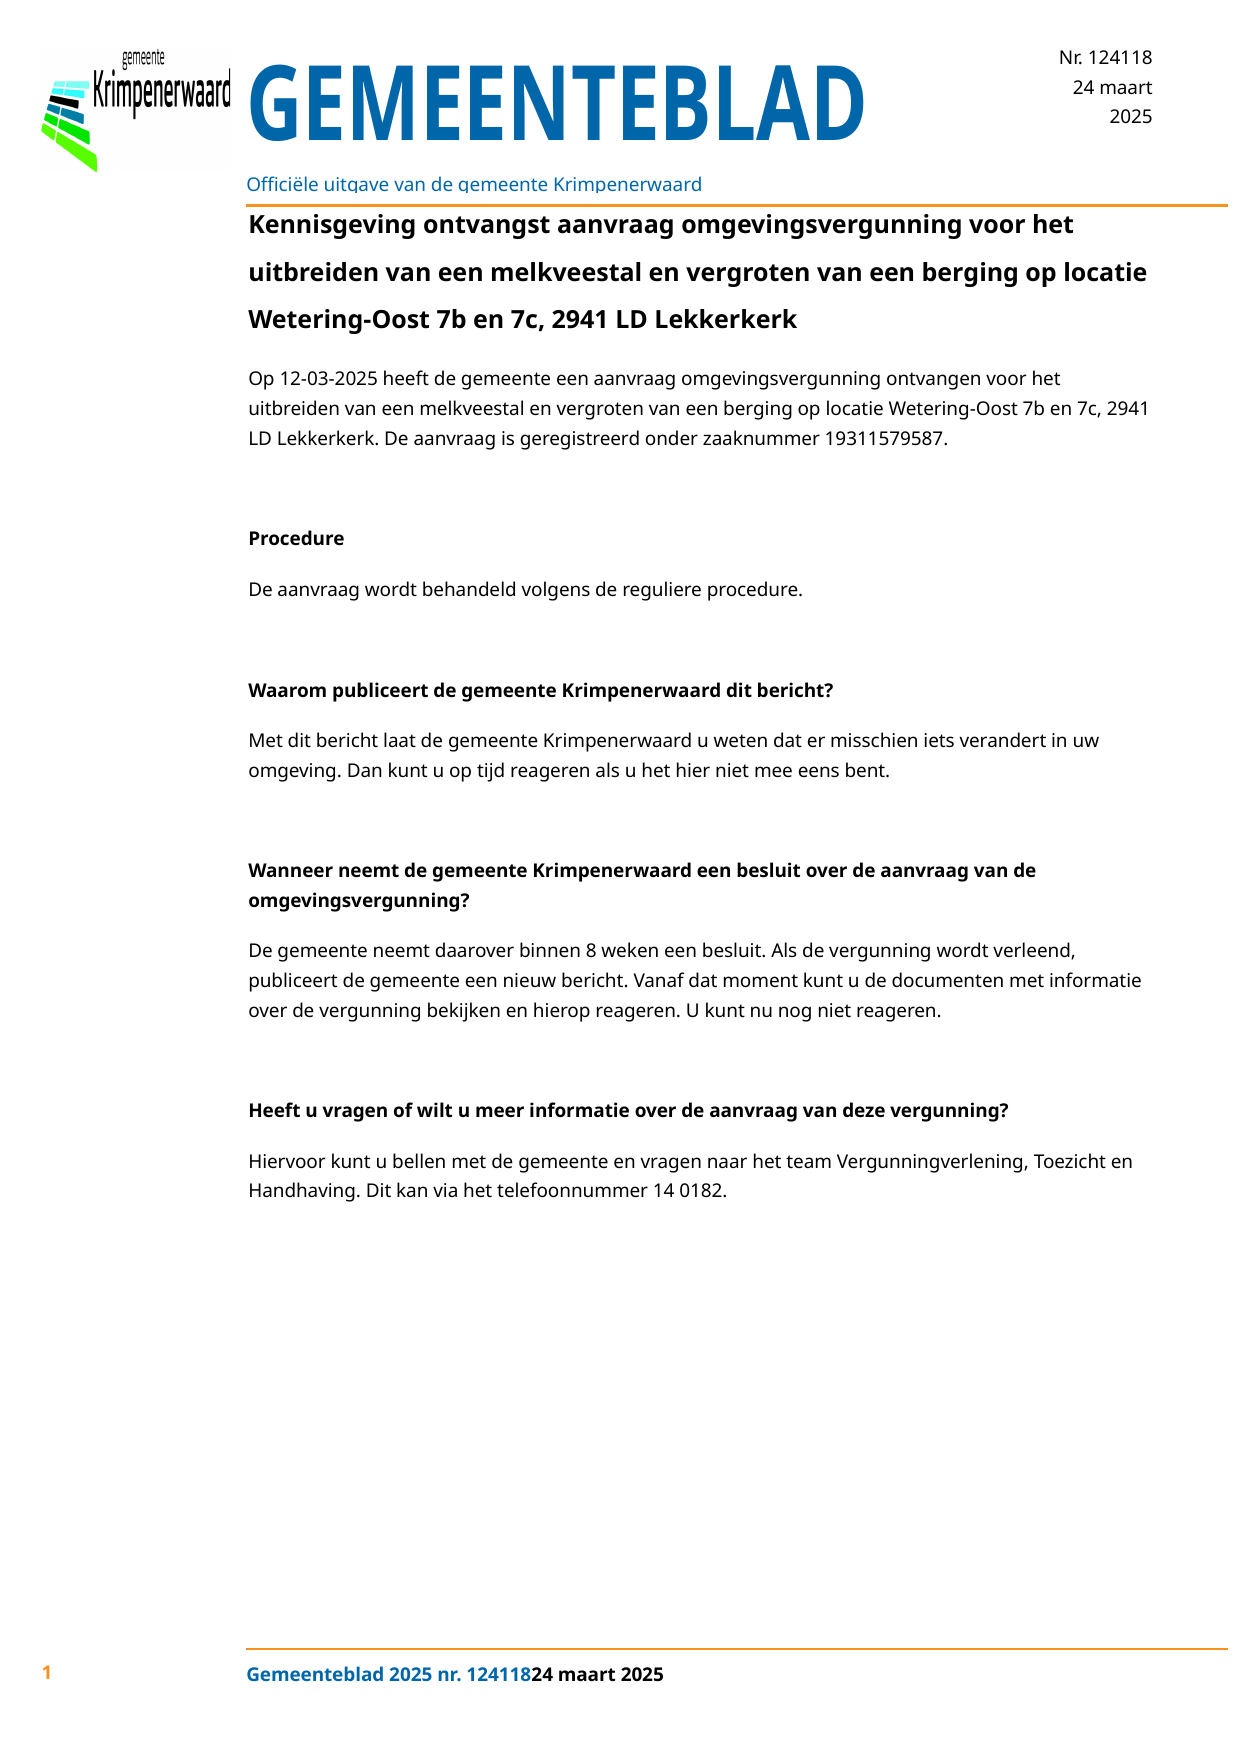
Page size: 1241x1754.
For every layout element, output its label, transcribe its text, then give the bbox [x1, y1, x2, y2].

text De aanvraag wordt behandeld volgens de reguliere procedure. [248, 576, 1152, 602]
text Procedure [248, 526, 1152, 551]
text Op 12-03-2025 heeft de gemeente een aanvraag omgevingsvergunning ontvangen voor het uitbreiden van een melkveestal en vergroten van een berging op locatie Wetering-Oost 7b en 7c, 2941 LD Lekkerkerk. De aanvraag is geregistreerd onder zaaknummer 19311579587. [248, 366, 1152, 450]
text Hiervoor kunt u bellen met de gemeente en vragen naar het team Vergunningverlening, Toezicht en Handhaving. Dit kan via het telefoonnummer 14 0182. [248, 1148, 1152, 1203]
text Waarom publiceert de gemeente Krimpenerwaard dit bericht? [248, 677, 1152, 702]
text Wanneer neemt de gemeente Krimpenerwaard een besluit over de aanvraag van de omgevingsvergunning? [248, 858, 1152, 913]
text Heeft u vragen of wilt u meer informatie over de aanvraag van deze vergunning? [248, 1098, 1152, 1123]
text Met dit bericht laat de gemeente Krimpenerwaard u weten dat er misschien iets verandert in uw omgeving. Dan kunt u op tijd reageren als u het hier niet mee eens bent. [248, 727, 1152, 782]
picture [41, 47, 231, 172]
text De gemeente neemt daarover binnen 8 weken een besluit. Als de vergunning wordt verleend, publiceert de gemeente een nieuw bericht. Vanaf dat moment kunt u de documenten met informatie over de vergunning bekijken en hierop reageren. U kunt nu nog niet reageren. [248, 938, 1152, 1022]
text Kennisgeving ontvangst aanvraag omgevingsvergunning voor het uitbreiden van een melkveestal en vergroten van een berging op locatie Wetering-Oost 7b en 7c, 2941 LD Lekkerkerk [248, 207, 1152, 336]
